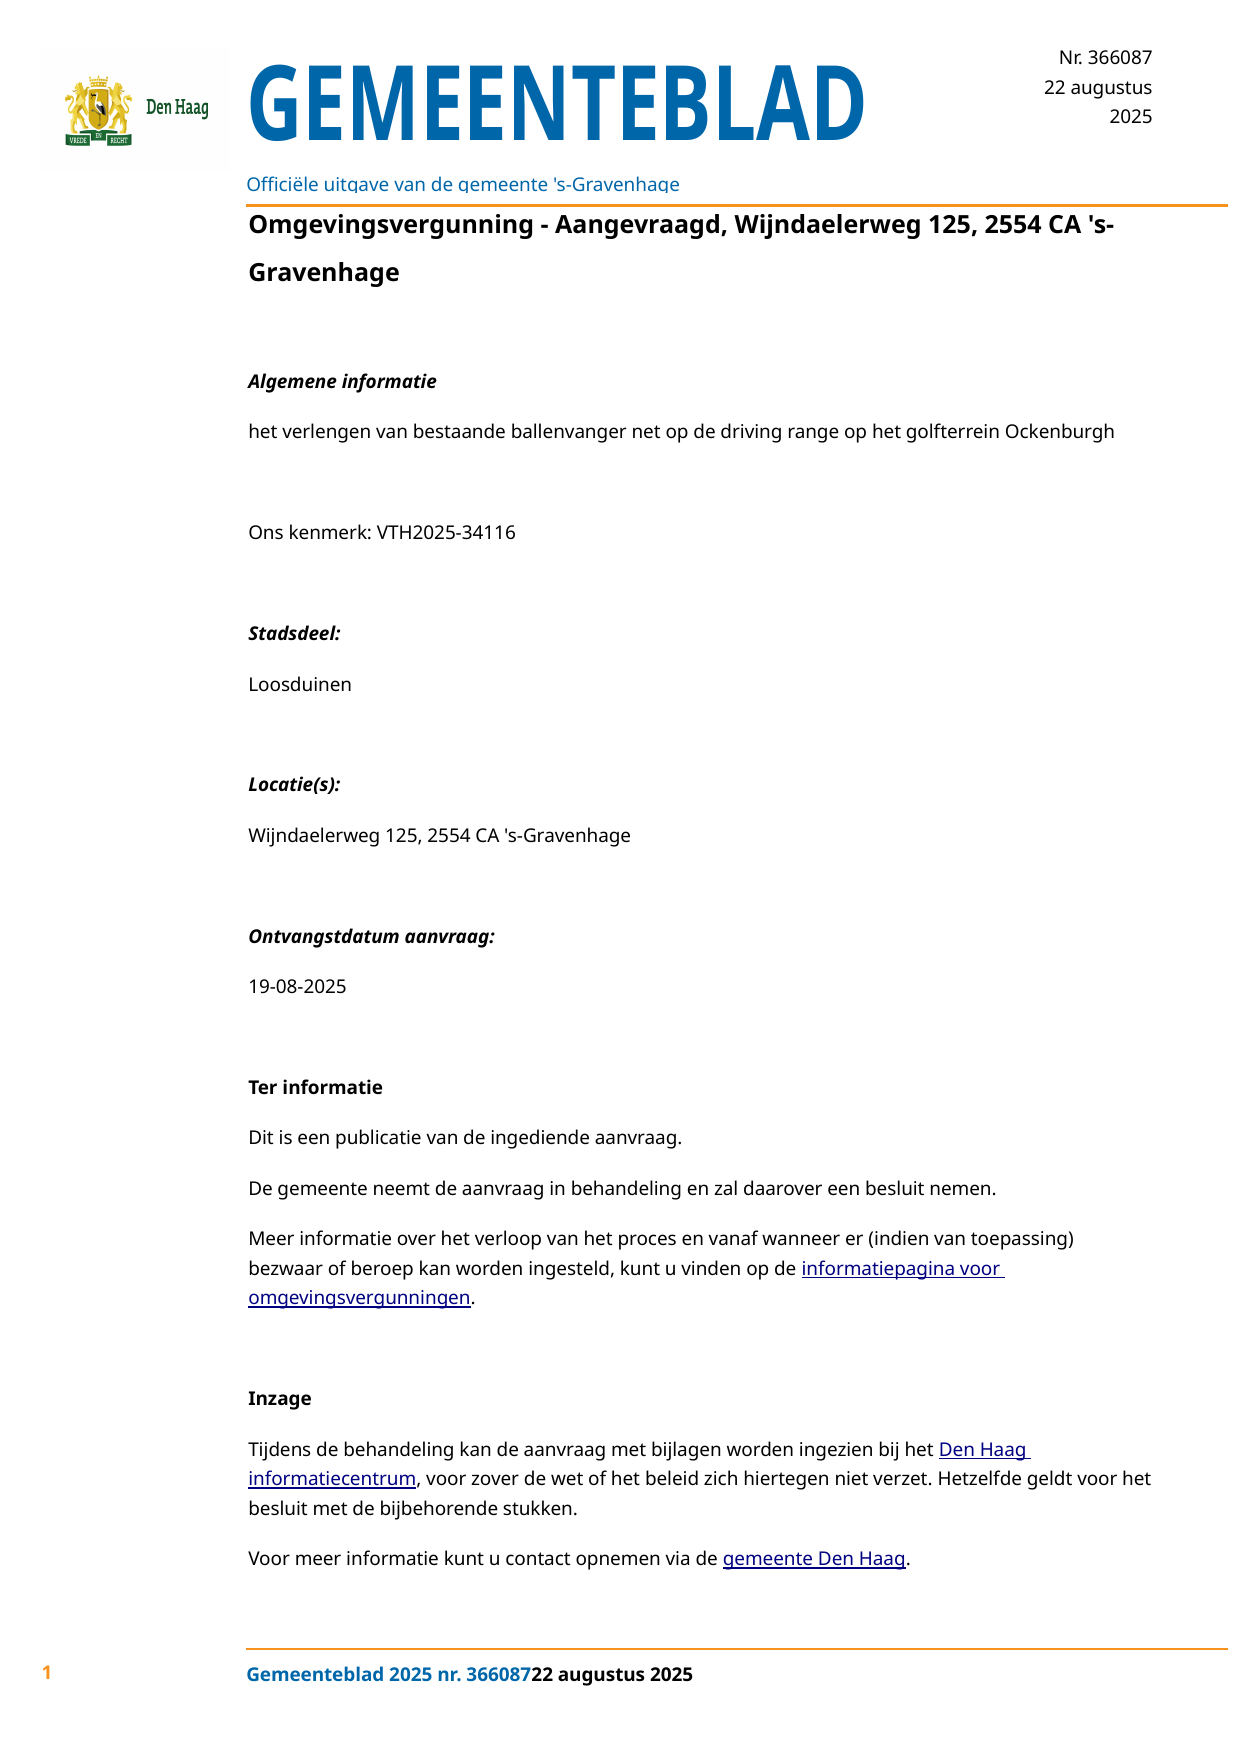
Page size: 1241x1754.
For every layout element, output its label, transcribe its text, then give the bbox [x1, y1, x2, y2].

text Wijndaelerweg 125, 2554 CA 's-Gravenhage [248, 822, 1152, 848]
text Ons kenmerk: VTH2025-34116 [248, 519, 1152, 545]
text het verlengen van bestaande ballenvanger net op de driving range op het golfterrein Ockenburgh [248, 419, 1152, 444]
text Dit is een publicatie van de ingediende aanvraag. [248, 1124, 1152, 1150]
text De gemeente neemt de aanvraag in behandeling en zal daarover een besluit nemen. [248, 1175, 1152, 1201]
text Meer informatie over het verloop van het proces en vanaf wanneer er (indien van toepassing) bezwaar of beroep kan worden ingesteld, kunt u vinden op de informatiepagina voor omgevingsvergunningen. [248, 1225, 1152, 1310]
text Loosduinen [248, 671, 1152, 697]
text Ter informatie [248, 1074, 1152, 1100]
text Inzage [248, 1385, 1152, 1411]
text Ontvangstdatum aanvraag: [248, 923, 1152, 949]
text Stadsdeel: [248, 620, 1152, 646]
text Tijdens de behandeling kan de aanvraag met bijlagen worden ingezien bij het Den Haag informatiecentrum, voor zover de wet of het beleid zich hiertegen niet verzet. Hetzelfde geldt voor het besluit met de bijbehorende stukken. [248, 1436, 1152, 1521]
text Omgevingsvergunning - Aangevraagd, Wijndaelerweg 125, 2554 CA 's-Gravenhage [248, 207, 1152, 288]
text Voor meer informatie kunt u contact opnemen via de gemeente Den Haag. [248, 1545, 1152, 1571]
text Locatie(s): [248, 772, 1152, 797]
text 19-08-2025 [248, 973, 1152, 999]
text Algemene informatie [248, 368, 1152, 394]
picture [41, 47, 231, 172]
